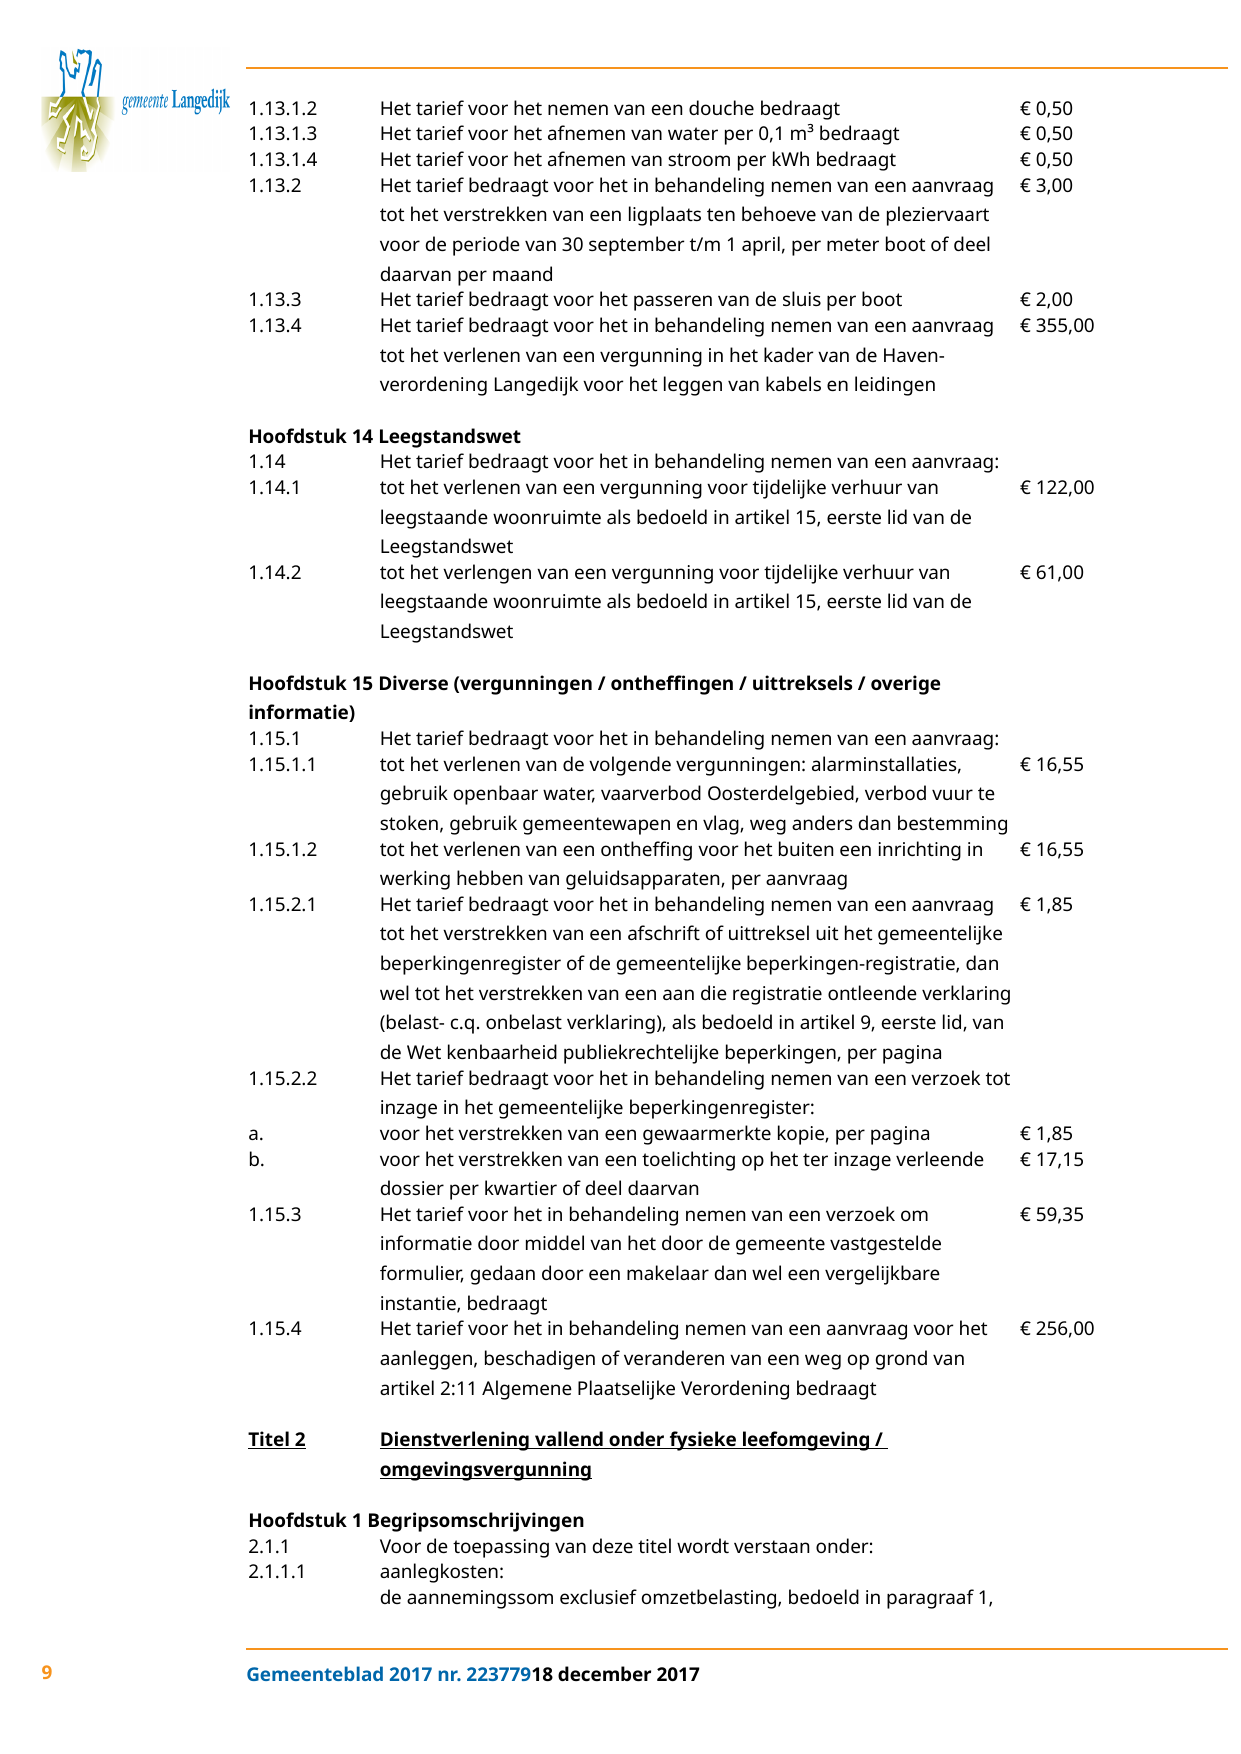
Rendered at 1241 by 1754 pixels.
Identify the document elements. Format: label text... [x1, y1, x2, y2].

table_cell tot het verlenen van een ontheffing voor het buiten een inrichting in werking hebben van geluidsapparaten, per aanvraag [380, 836, 1020, 891]
table_cell Het tarief bedraagt voor het in behandeling nemen van een aanvraag: [380, 725, 1020, 751]
table_cell 1.14.2 [248, 559, 379, 644]
table_cell [1020, 1426, 1152, 1481]
table_cell € 1,85 [1020, 1120, 1152, 1146]
table_cell 1.13.3 [248, 286, 379, 312]
table_cell 1.14.1 [248, 474, 379, 559]
table_cell [380, 397, 1020, 423]
table_cell [248, 397, 379, 423]
table_cell Het tarief bedraagt voor het passeren van de sluis per boot [380, 286, 1020, 312]
table_cell [1020, 1065, 1152, 1120]
table_cell € 3,00 [1020, 172, 1152, 286]
table_cell 2.1.1.1 [248, 1559, 379, 1584]
table_cell € 355,00 [1020, 312, 1152, 397]
table_cell € 1,85 [1020, 891, 1152, 1065]
table_cell Dienstverlening vallend onder fysieke leefomgeving / omgevingsvergunning [380, 1426, 1020, 1481]
table_cell € 61,00 [1020, 559, 1152, 644]
table_cell tot het verlenen van een vergunning voor tijdelijke verhuur van leegstaande woonruimte als bedoeld in artikel 15, eerste lid van de Leegstandswet [380, 474, 1020, 559]
table_cell [380, 1400, 1020, 1426]
table_cell de aannemingssom exclusief omzetbelasting, bedoeld in paragraaf 1, [380, 1584, 1020, 1610]
table_cell 1.15.4 [248, 1316, 379, 1400]
table_cell Titel 2 [248, 1426, 379, 1481]
table_cell Voor de toepassing van deze titel wordt verstaan onder: [380, 1533, 1020, 1559]
picture [41, 47, 231, 172]
table_cell Het tarief bedraagt voor het in behandeling nemen van een aanvraag tot het verlenen van een vergunning in het kader van de Haven-verordening Langedijk voor het leggen van kabels en leidingen [380, 312, 1020, 397]
table_cell 1.13.1.3 [248, 121, 379, 146]
table_cell [1020, 725, 1152, 751]
table_cell Het tarief voor het in behandeling nemen van een aanvraag voor het aanleggen, beschadigen of veranderen van een weg op grond van artikel 2:11 Algemene Plaatselijke Verordening bedraagt [380, 1316, 1020, 1400]
table_cell [1020, 1481, 1152, 1507]
table_cell [1020, 397, 1152, 423]
table_cell 1.14 [248, 449, 379, 474]
table_cell € 256,00 [1020, 1316, 1152, 1400]
table_cell [1020, 670, 1152, 725]
table_cell [1020, 423, 1152, 448]
table_cell [1020, 1400, 1152, 1426]
table_cell Het tarief voor het afnemen van stroom per kWh bedraagt [380, 146, 1020, 172]
table_cell € 0,50 [1020, 95, 1152, 121]
table_cell € 17,15 [1020, 1146, 1152, 1201]
table_cell 1.13.1.2 [248, 95, 379, 121]
table_cell Het tarief bedraagt voor het in behandeling nemen van een aanvraag tot het verstrekken van een ligplaats ten behoeve van de pleziervaart voor de periode van 30 september t/m 1 april, per meter boot of deel daarvan per maand [380, 172, 1020, 286]
table_cell Het tarief bedraagt voor het in behandeling nemen van een aanvraag tot het verstrekken van een afschrift of uittreksel uit het gemeentelijke beperkingenregister of de gemeentelijke beperkingen-registratie, dan wel tot het verstrekken van een aan die registratie ontleende verklaring (belast- c.q. onbelast verklaring), als bedoeld in artikel 9, eerste lid, van de Wet kenbaarheid publiekrechtelijke beperkingen, per pagina [380, 891, 1020, 1065]
table_cell [1020, 1533, 1152, 1559]
table_cell [1020, 449, 1152, 474]
table_cell € 0,50 [1020, 146, 1152, 172]
table_cell 1.15.3 [248, 1201, 379, 1316]
table_cell [1020, 644, 1152, 670]
table_cell [248, 1400, 379, 1426]
table_cell [248, 1481, 379, 1507]
table_cell [380, 1481, 1020, 1507]
table_cell voor het verstrekken van een toelichting op het ter inzage verleende dossier per kwartier of deel daarvan [380, 1146, 1020, 1201]
table_cell b. [248, 1146, 379, 1201]
table_cell 2.1.1 [248, 1533, 379, 1559]
table_cell € 0,50 [1020, 121, 1152, 146]
table_cell 1.15.2.1 [248, 891, 379, 1065]
table_cell € 2,00 [1020, 286, 1152, 312]
table_cell tot het verlenen van de volgende vergunningen: alarminstallaties, gebruik openbaar water, vaarverbod Oosterdelgebied, verbod vuur te stoken, gebruik gemeentewapen en vlag, weg anders dan bestemming [380, 751, 1020, 836]
table_cell [248, 644, 379, 670]
table_cell € 16,55 [1020, 836, 1152, 891]
table_cell € 59,35 [1020, 1201, 1152, 1316]
table_cell Het tarief voor het in behandeling nemen van een verzoek om informatie door middel van het door de gemeente vastgestelde formulier, gedaan door een makelaar dan wel een vergelijkbare instantie, bedraagt [380, 1201, 1020, 1316]
table_cell Het tarief voor het nemen van een douche bedraagt [380, 95, 1020, 121]
table_cell € 122,00 [1020, 474, 1152, 559]
table_cell 1.15.2.2 [248, 1065, 379, 1120]
table_cell [1020, 1507, 1152, 1533]
table_cell [1020, 1559, 1152, 1584]
table_cell Hoofdstuk 14 Leegstandswet [248, 423, 1020, 448]
table_cell a. [248, 1120, 379, 1146]
table_cell Het tarief bedraagt voor het in behandeling nemen van een aanvraag: [380, 449, 1020, 474]
table_cell [380, 644, 1020, 670]
table_cell 1.15.1.1 [248, 751, 379, 836]
table_cell Het tarief voor het afnemen van water per 0,1 m³ bedraagt [380, 121, 1020, 146]
table_cell 1.15.1.2 [248, 836, 379, 891]
table_cell 1.13.2 [248, 172, 379, 286]
table_cell 1.15.1 [248, 725, 379, 751]
table_cell voor het verstrekken van een gewaarmerkte kopie, per pagina [380, 1120, 1020, 1146]
table_cell Hoofdstuk 1 Begripsomschrijvingen [248, 1507, 1020, 1533]
table_cell 1.13.4 [248, 312, 379, 397]
table_cell € 16,55 [1020, 751, 1152, 836]
table_cell tot het verlengen van een vergunning voor tijdelijke verhuur van leegstaande woonruimte als bedoeld in artikel 15, eerste lid van de Leegstandswet [380, 559, 1020, 644]
table_cell aanlegkosten: [380, 1559, 1020, 1584]
table_cell [1020, 1584, 1152, 1610]
table_cell 1.13.1.4 [248, 146, 379, 172]
table_cell Het tarief bedraagt voor het in behandeling nemen van een verzoek tot inzage in het gemeentelijke beperkingenregister: [380, 1065, 1020, 1120]
table_cell Hoofdstuk 15 Diverse (vergunningen / ontheffingen / uittreksels / overige informatie) [248, 670, 1020, 725]
table_cell [248, 1584, 379, 1610]
